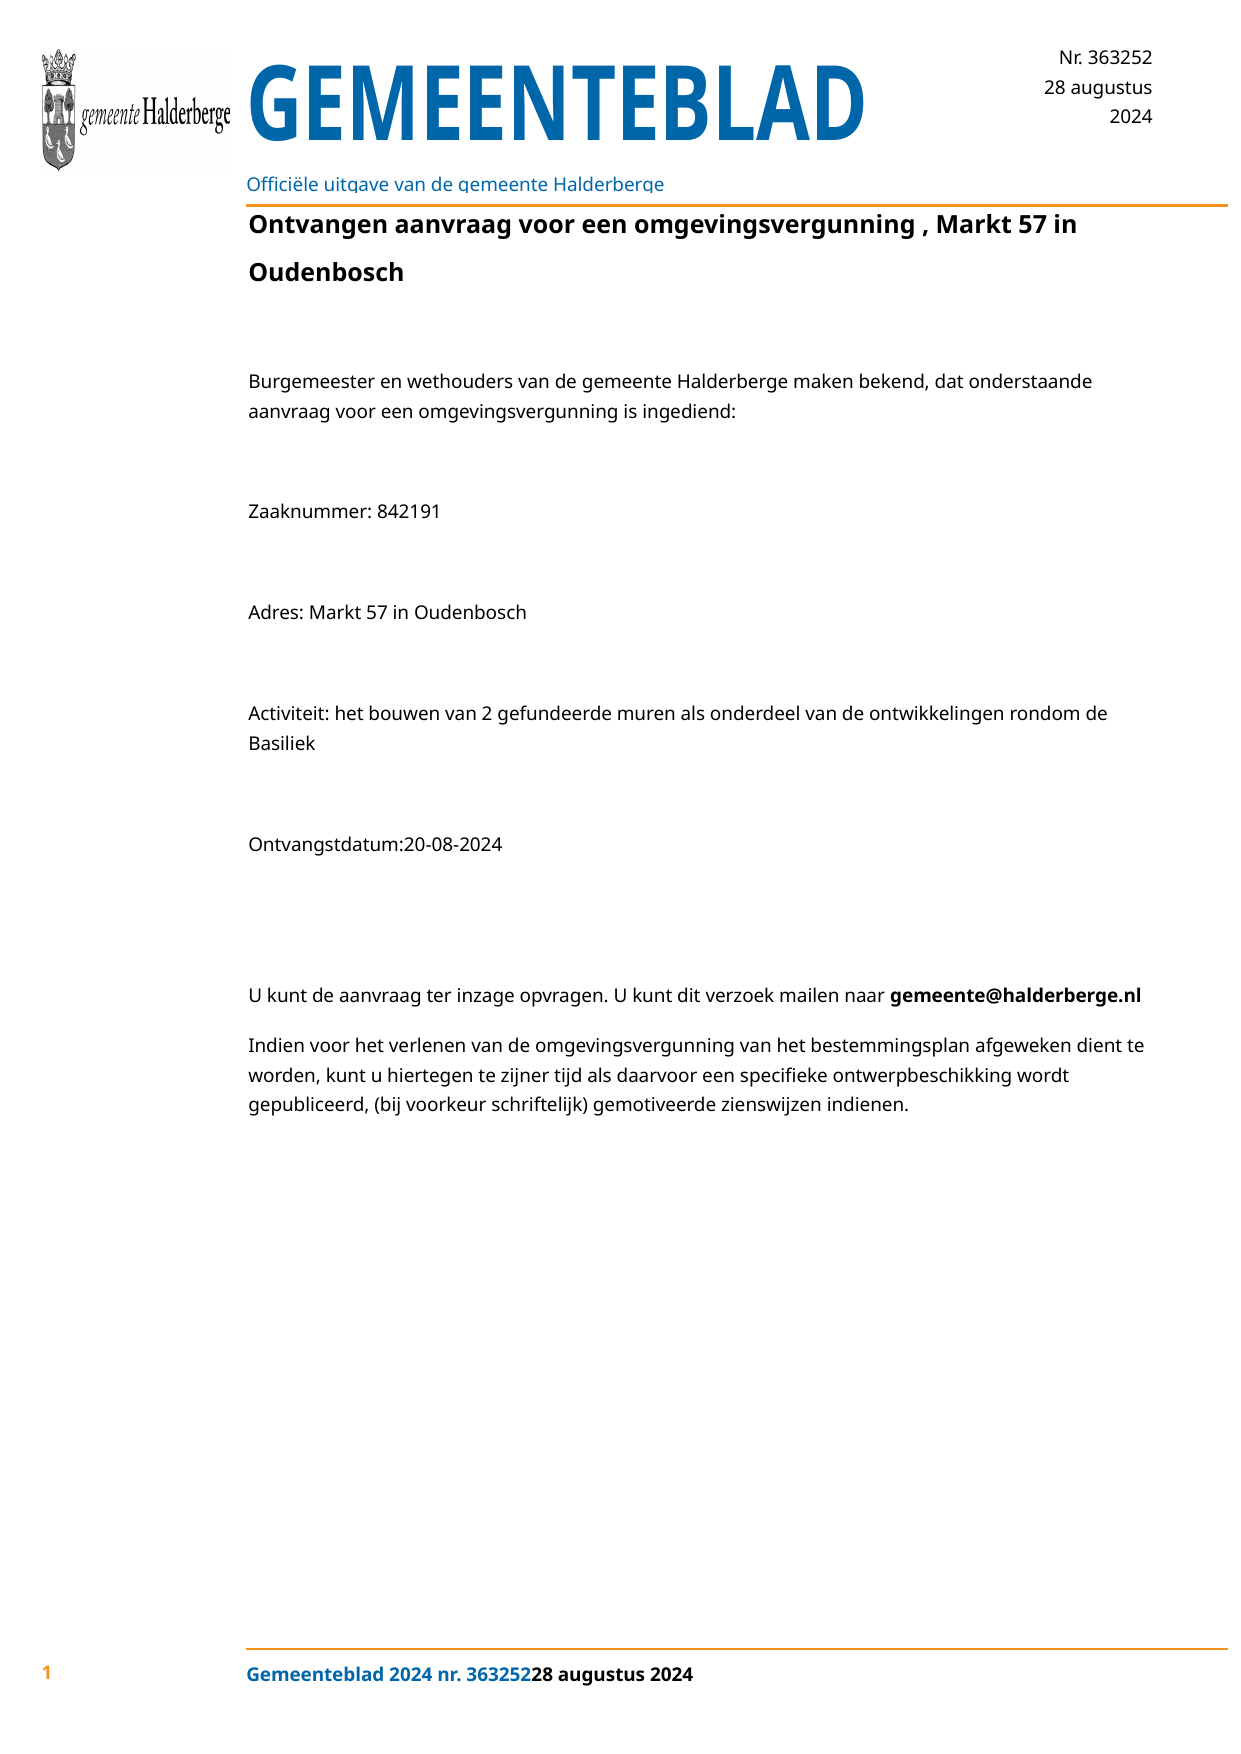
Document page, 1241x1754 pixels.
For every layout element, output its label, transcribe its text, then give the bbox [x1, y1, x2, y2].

text U kunt de aanvraag ter inzage opvragen. U kunt dit verzoek mailen naar gemeente@halderberge.nl [248, 982, 1152, 1008]
text Activiteit: het bouwen van 2 gefundeerde muren als onderdeel van de ontwikkelingen rondom de Basiliek [248, 700, 1152, 756]
text Ontvangen aanvraag voor een omgevingsvergunning , Markt 57 in Oudenbosch [248, 207, 1152, 288]
text Zaaknummer: 842191 [248, 499, 1152, 524]
picture [41, 47, 231, 172]
text Ontvangstdatum:20-08-2024 [248, 831, 1152, 857]
text Indien voor het verlenen van de omgevingsvergunning van het bestemmingsplan afgeweken dient te worden, kunt u hiertegen te zijner tijd als daarvoor een specifieke ontwerpbeschikking wordt gepubliceerd, (bij voorkeur schriftelijk) gemotiveerde zienswijzen indienen. [248, 1032, 1152, 1117]
text Adres: Markt 57 in Oudenbosch [248, 599, 1152, 625]
text Burgemeester en wethouders van de gemeente Halderberge maken bekend, dat onderstaande aanvraag voor een omgevingsvergunning is ingediend: [248, 368, 1152, 424]
